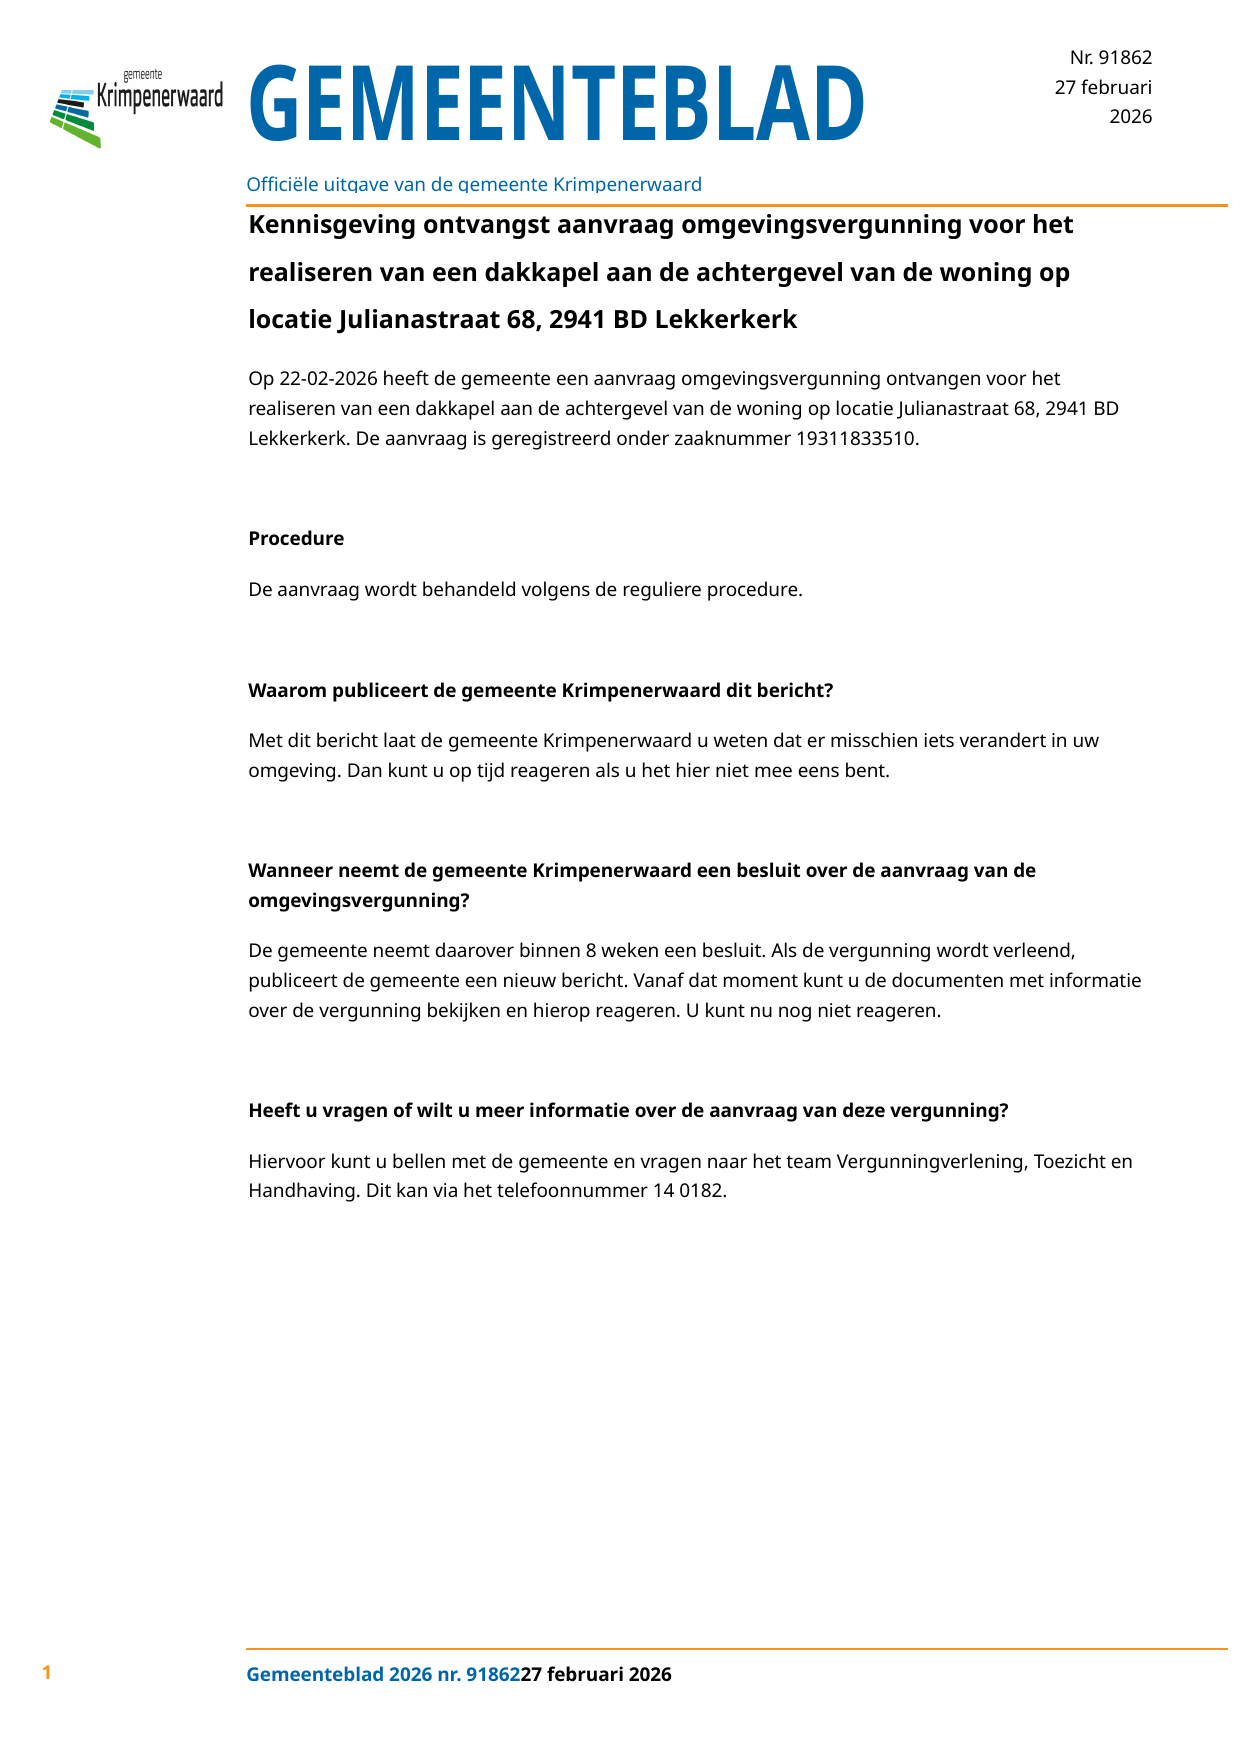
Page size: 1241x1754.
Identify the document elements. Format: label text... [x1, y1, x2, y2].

text Hiervoor kunt u bellen met de gemeente en vragen naar het team Vergunningverlening, Toezicht en Handhaving. Dit kan via het telefoonnummer 14 0182. [248, 1148, 1152, 1203]
text De gemeente neemt daarover binnen 8 weken een besluit. Als de vergunning wordt verleend, publiceert de gemeente een nieuw bericht. Vanaf dat moment kunt u de documenten met informatie over de vergunning bekijken en hierop reageren. U kunt nu nog niet reageren. [248, 938, 1152, 1022]
text Procedure [248, 526, 1152, 551]
text Wanneer neemt de gemeente Krimpenerwaard een besluit over de aanvraag van de omgevingsvergunning? [248, 858, 1152, 913]
text Kennisgeving ontvangst aanvraag omgevingsvergunning voor het realiseren van een dakkapel aan de achtergevel van de woning op locatie Julianastraat 68, 2941 BD Lekkerkerk [248, 207, 1152, 336]
text De aanvraag wordt behandeld volgens de reguliere procedure. [248, 576, 1152, 602]
text Heeft u vragen of wilt u meer informatie over de aanvraag van deze vergunning? [248, 1098, 1152, 1123]
text Op 22-02-2026 heeft de gemeente een aanvraag omgevingsvergunning ontvangen voor het realiseren van een dakkapel aan de achtergevel van de woning op locatie Julianastraat 68, 2941 BD Lekkerkerk. De aanvraag is geregistreerd onder zaaknummer 19311833510. [248, 366, 1152, 450]
text Waarom publiceert de gemeente Krimpenerwaard dit bericht? [248, 677, 1152, 702]
text Met dit bericht laat de gemeente Krimpenerwaard u weten dat er misschien iets verandert in uw omgeving. Dan kunt u op tijd reageren als u het hier niet mee eens bent. [248, 727, 1152, 782]
picture [41, 47, 231, 172]
